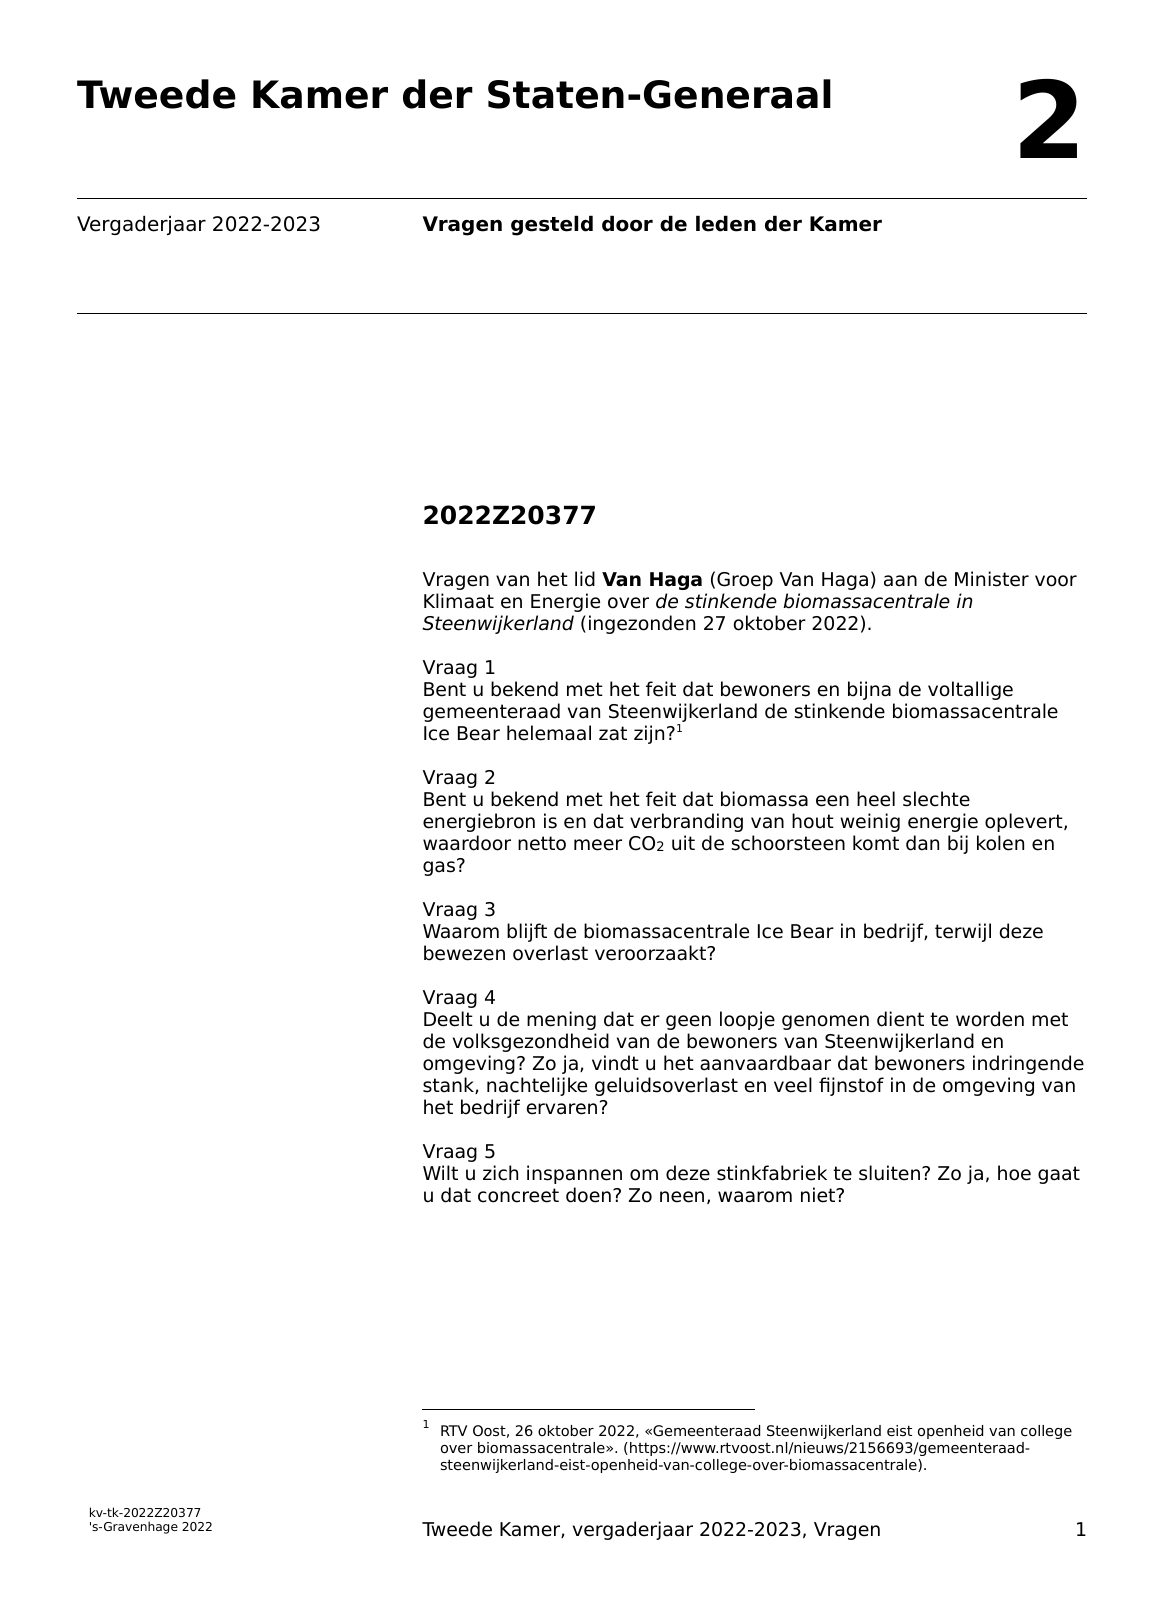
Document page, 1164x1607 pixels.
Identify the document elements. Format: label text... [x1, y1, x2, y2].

text Waarom blijft de biomassacentrale Ice Bear in bedrijf, terwijl deze bewezen overlast veroorzaakt? [422, 921, 1087, 965]
text Bent u bekend met het feit dat biomassa een heel slechte energiebron is en dat verbranding van hout weinig energie oplevert, waardoor netto meer CO2 uit de schoorsteen komt dan bij kolen en gas? [422, 789, 1087, 877]
table_cell Vragen gesteld door de leden der Kamer [422, 199, 1087, 313]
text Deelt u de mening dat er geen loopje genomen dient te worden met de volksgezondheid van de bewoners van Steenwijkerland en omgeving? Zo ja, vindt u het aanvaardbaar dat bewoners indringende stank, nachtelijke geluidsoverlast en veel fijnstof in de omgeving van het bedrijf ervaren? [422, 1009, 1087, 1119]
text RTV Oost, 26 oktober 2022, «Gemeenteraad Steenwijkerland eist openheid van college over biomassacentrale». (https://www.rtvoost.nl/nieuws/2156693/gemeenteraad-steenwijkerland-eist-openheid-van-college-over-biomassacentrale). [422, 1418, 1087, 1474]
text Vraag 4 [422, 987, 1087, 1009]
text Vraag 3 [422, 899, 1087, 921]
text Wilt u zich inspannen om deze stinkfabriek te sluiten? Zo ja, hoe gaat u dat concreet doen? Zo neen, waarom niet? [422, 1163, 1087, 1207]
text Vraag 5 [422, 1141, 1087, 1163]
table_header Tweede Kamer der Staten-Generaal [77, 59, 886, 198]
text 's-Gravenhage 2022 [88, 1520, 323, 1534]
text Vraag 1 [422, 657, 1087, 679]
text Vragen van het lid Van Haga (Groep Van Haga) aan de Minister voor Klimaat en Energie over de stinkende biomassacentrale in Steenwijkerland (ingezonden 27 oktober 2022). [422, 569, 1087, 635]
text Vraag 2 [422, 767, 1087, 789]
text Bent u bekend met het feit dat bewoners en bijna de voltallige gemeenteraad van Steenwijkerland de stinkende biomassacentrale Ice Bear helemaal zat zijn? [422, 679, 1087, 745]
table_cell Vergaderjaar 2022-2023 [77, 199, 422, 313]
text 2022Z20377 [422, 501, 1087, 531]
table_header 2 [886, 59, 1087, 198]
text kv-tk-2022Z20377 [88, 1506, 323, 1520]
